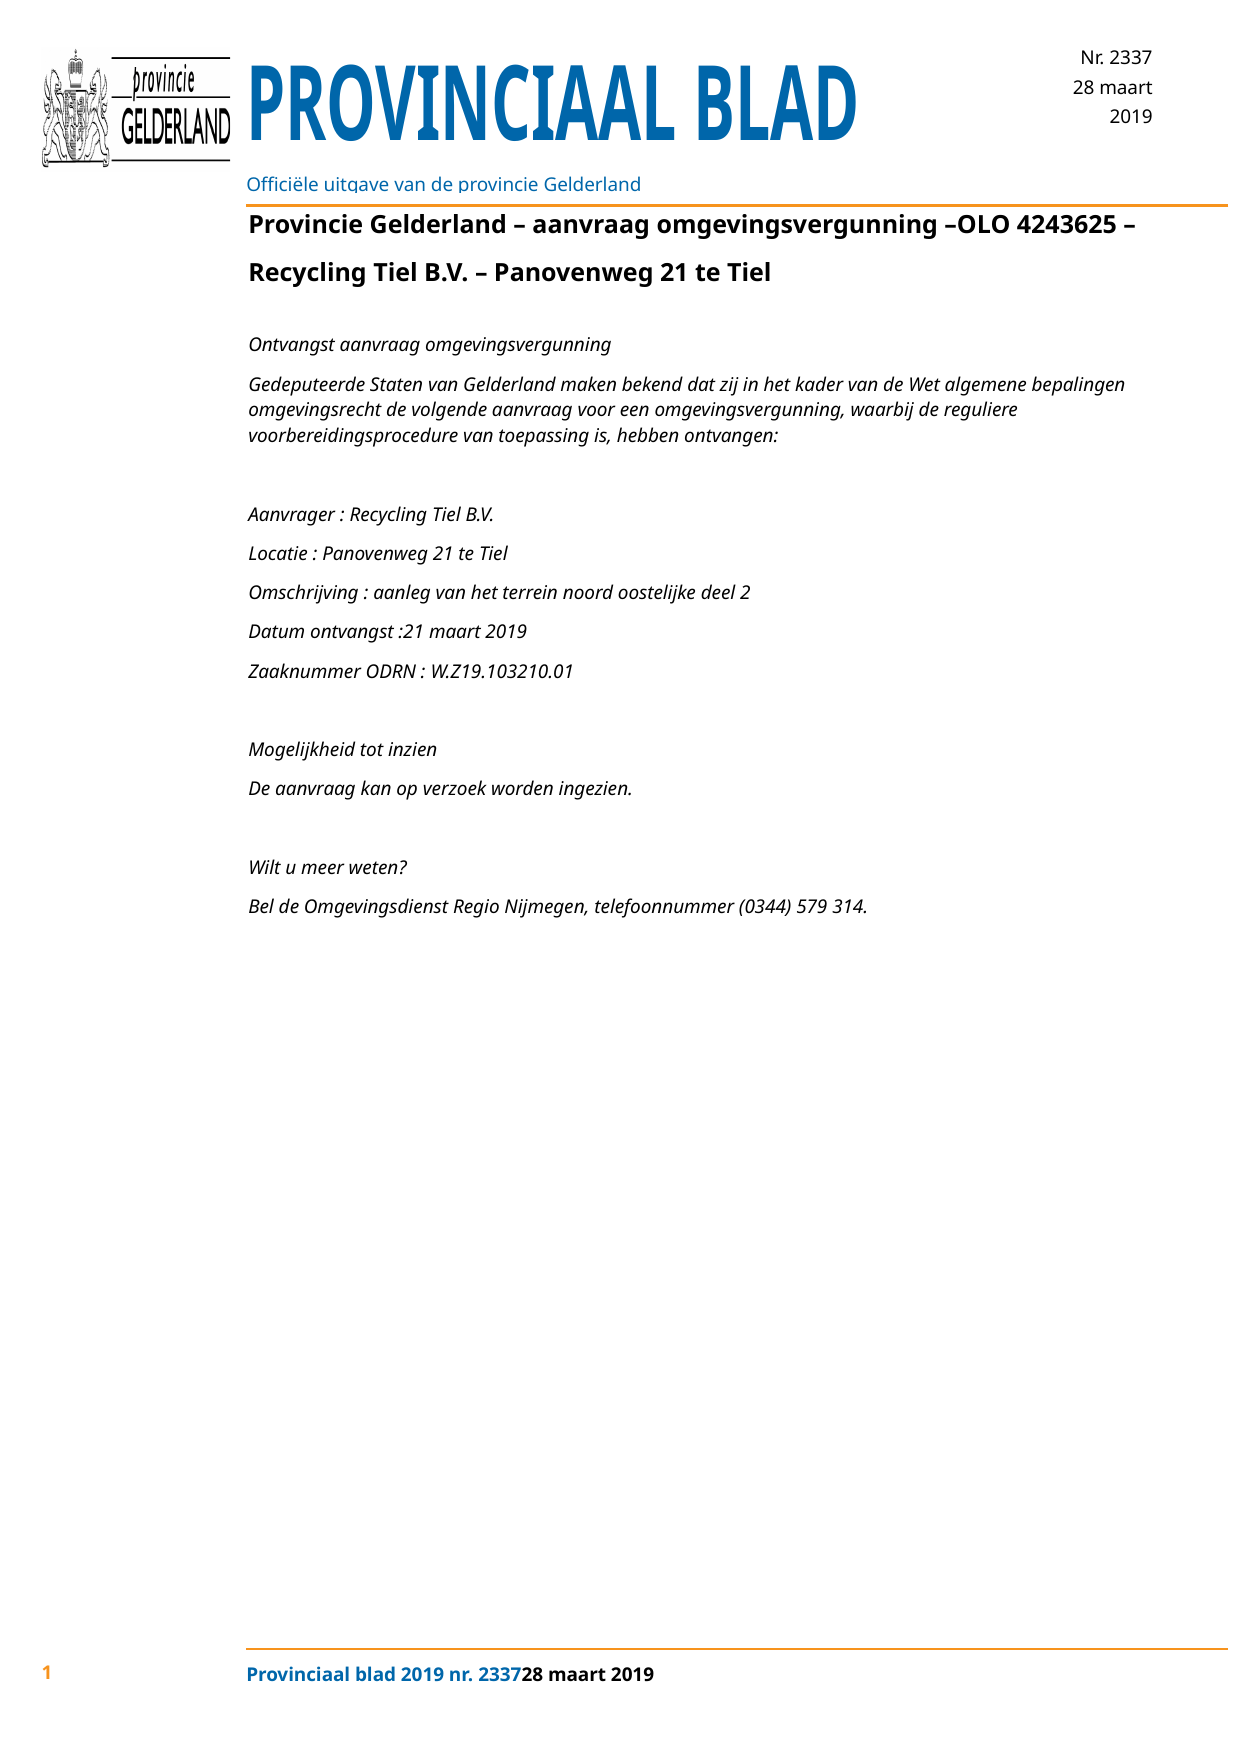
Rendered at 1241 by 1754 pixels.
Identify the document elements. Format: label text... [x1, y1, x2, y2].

text Locatie : Panovenweg 21 te Tiel [248, 540, 1152, 566]
text Ontvangst aanvraag omgevingsvergunning [248, 331, 1152, 357]
text Omschrijving : aanleg van het terrein noord oostelijke deel 2 [248, 579, 1152, 605]
text Gedeputeerde Staten van Gelderland maken bekend dat zij in het kader van de Wet algemene bepalingen omgevingsrecht de volgende aanvraag voor een omgevingsvergunning, waarbij de reguliere voorbereidingsprocedure van toepassing is, hebben ontvangen: [248, 371, 1152, 448]
text Provincie Gelderland – aanvraag omgevingsvergunning –OLO 4243625 – Recycling Tiel B.V. – Panovenweg 21 te Tiel [248, 207, 1152, 288]
text De aanvraag kan op verzoek worden ingezien. [248, 776, 1152, 801]
text Datum ontvangst :21 maart 2019 [248, 618, 1152, 644]
picture [41, 47, 231, 172]
text Wilt u meer weten? [248, 854, 1152, 880]
text Zaaknummer ODRN : W.Z19.103210.01 [248, 658, 1152, 683]
text Bel de Omgevingsdienst Regio Nijmegen, telefoonnummer (0344) 579 314. [248, 893, 1152, 919]
text Aanvrager : Recycling Tiel B.V. [248, 501, 1152, 526]
text Mogelijkheid tot inzien [248, 736, 1152, 762]
